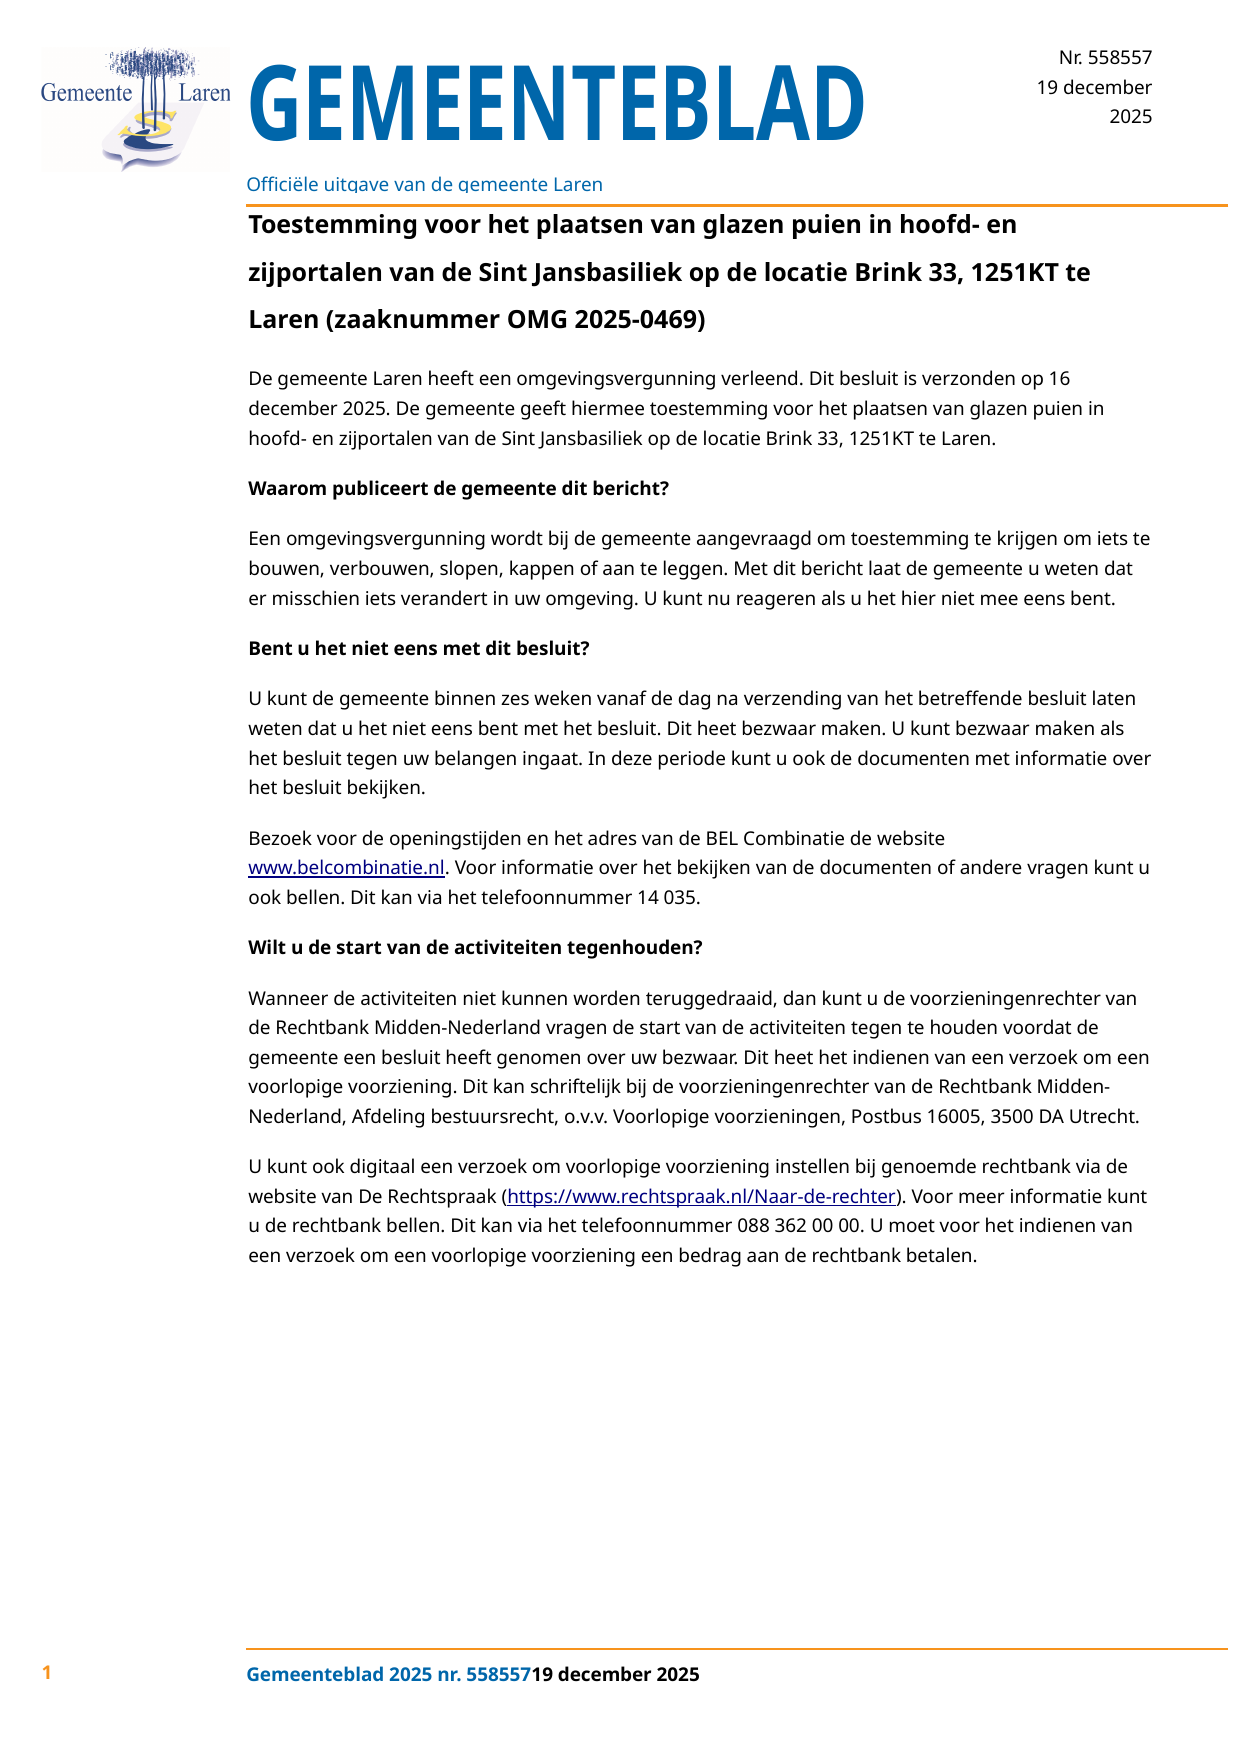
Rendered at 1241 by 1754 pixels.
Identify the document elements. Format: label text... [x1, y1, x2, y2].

text Wilt u de start van de activiteiten tegenhouden? [248, 934, 1152, 960]
text Een omgevingsvergunning wordt bij de gemeente aangevraagd om toestemming te krijgen om iets te bouwen, verbouwen, slopen, kappen of aan te leggen. Met dit bericht laat de gemeente u weten dat er misschien iets verandert in uw omgeving. U kunt nu reageren als u het hier niet mee eens bent. [248, 526, 1152, 610]
text U kunt ook digitaal een verzoek om voorlopige voorziening instellen bij genoemde rechtbank via de website van De Rechtspraak (https://www.rechtspraak.nl/Naar-de-rechter). Voor meer informatie kunt u de rechtbank bellen. Dit kan via het telefoonnummer 088 362 00 00. U moet voor het indienen van een verzoek om een voorlopige voorziening een bedrag aan de rechtbank betalen. [248, 1153, 1152, 1268]
text Bent u het niet eens met dit besluit? [248, 635, 1152, 661]
picture [41, 47, 231, 172]
text Waarom publiceert de gemeente dit bericht? [248, 475, 1152, 501]
text U kunt de gemeente binnen zes weken vanaf de dag na verzending van het betreffende besluit laten weten dat u het niet eens bent met het besluit. Dit heet bezwaar maken. U kunt bezwaar maken als het besluit tegen uw belangen ingaat. In deze periode kunt u ook de documenten met informatie over het besluit bekijken. [248, 686, 1152, 800]
text Wanneer de activiteiten niet kunnen worden teruggedraaid, dan kunt u de voorzieningenrechter van de Rechtbank Midden-Nederland vragen de start van de activiteiten tegen te houden voordat de gemeente een besluit heeft genomen over uw bezwaar. Dit heet het indienen van een verzoek om een voorlopige voorziening. Dit kan schriftelijk bij de voorzieningenrechter van de Rechtbank Midden-Nederland, Afdeling bestuursrecht, o.v.v. Voorlopige voorzieningen, Postbus 16005, 3500 DA Utrecht. [248, 985, 1152, 1129]
text De gemeente Laren heeft een omgevingsvergunning verleend. Dit besluit is verzonden op 16 december 2025. De gemeente geeft hiermee toestemming voor het plaatsen van glazen puien in hoofd- en zijportalen van de Sint Jansbasiliek op de locatie Brink 33, 1251KT te Laren. [248, 366, 1152, 450]
text Bezoek voor de openingstijden en het adres van de BEL Combinatie de website www.belcombinatie.nl. Voor informatie over het bekijken van de documenten of andere vragen kunt u ook bellen. Dit kan via het telefoonnummer 14 035. [248, 825, 1152, 909]
text Toestemming voor het plaatsen van glazen puien in hoofd- en zijportalen van de Sint Jansbasiliek op de locatie Brink 33, 1251KT te Laren (zaaknummer OMG 2025-0469) [248, 207, 1152, 336]
